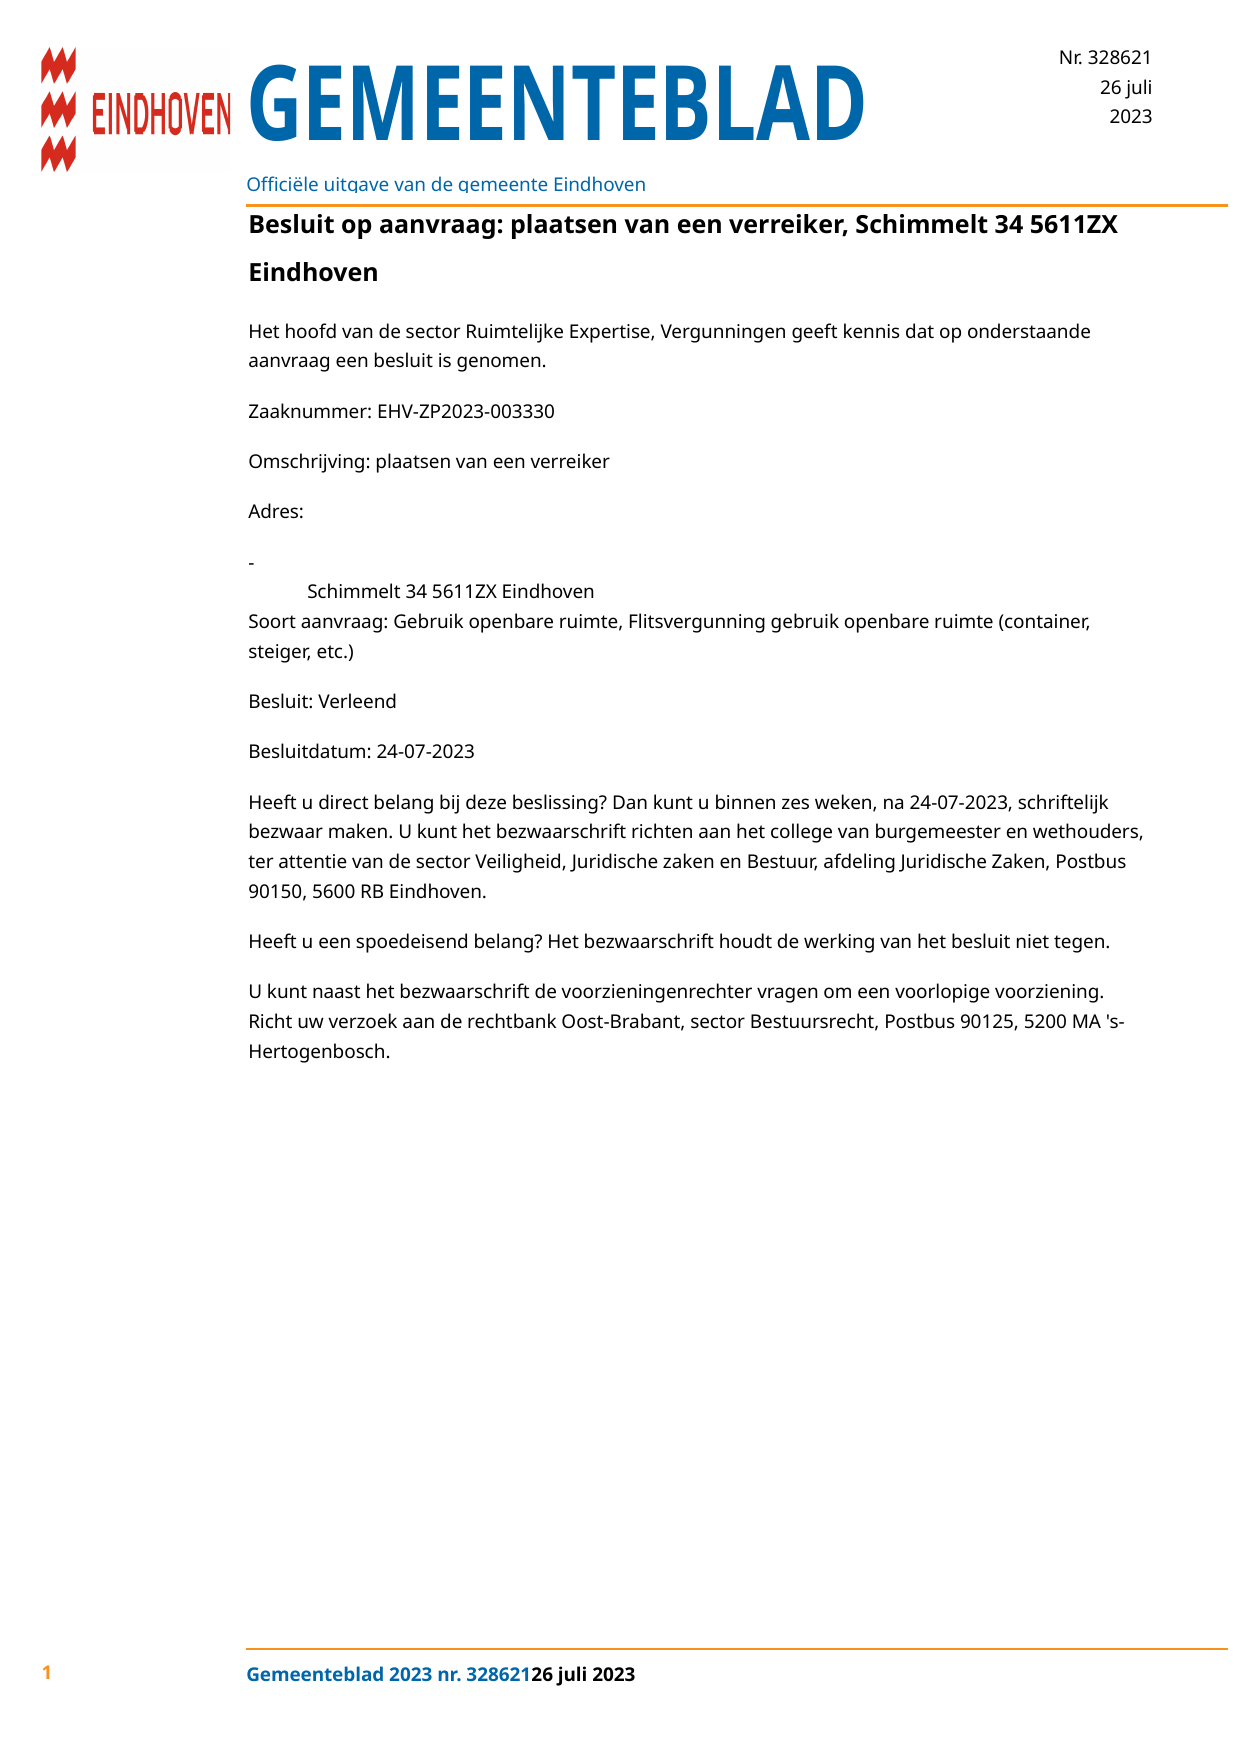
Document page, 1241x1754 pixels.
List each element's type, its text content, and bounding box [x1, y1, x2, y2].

list Schimmelt 34 5611ZX Eindhoven [248, 579, 1152, 604]
picture [41, 47, 231, 172]
text Besluit op aanvraag: plaatsen van een verreiker, Schimmelt 34 5611ZX Eindhoven [248, 207, 1152, 288]
text Besluitdatum: 24-07-2023 [248, 739, 1152, 764]
text Besluit: Verleend [248, 688, 1152, 714]
text Soort aanvraag: Gebruik openbare ruimte, Flitsvergunning gebruik openbare ruimte (container, steiger, etc.) [248, 608, 1152, 664]
text U kunt naast het bezwaarschrift de voorzieningenrechter vragen om een voorlopige voorziening. Richt uw verzoek aan de rechtbank Oost-Brabant, sector Bestuursrecht, Postbus 90125, 5200 MA 's-Hertogenbosch. [248, 979, 1152, 1064]
text Adres: [248, 499, 1152, 524]
text Heeft u een spoedeisend belang? Het bezwaarschrift houdt de werking van het besluit niet tegen. [248, 928, 1152, 954]
text Heeft u direct belang bij deze beslissing? Dan kunt u binnen zes weken, na 24-07-2023, schriftelijk bezwaar maken. U kunt het bezwaarschrift richten aan het college van burgemeester en wethouders, ter attentie van de sector Veiligheid, Juridische zaken en Bestuur, afdeling Juridische Zaken, Postbus 90150, 5600 RB Eindhoven. [248, 789, 1152, 904]
text Het hoofd van de sector Ruimtelijke Expertise, Vergunningen geeft kennis dat op onderstaande aanvraag een besluit is genomen. [248, 318, 1152, 373]
text Zaaknummer: EHV-ZP2023-003330 [248, 398, 1152, 424]
text Omschrijving: plaatsen van een verreiker [248, 448, 1152, 474]
